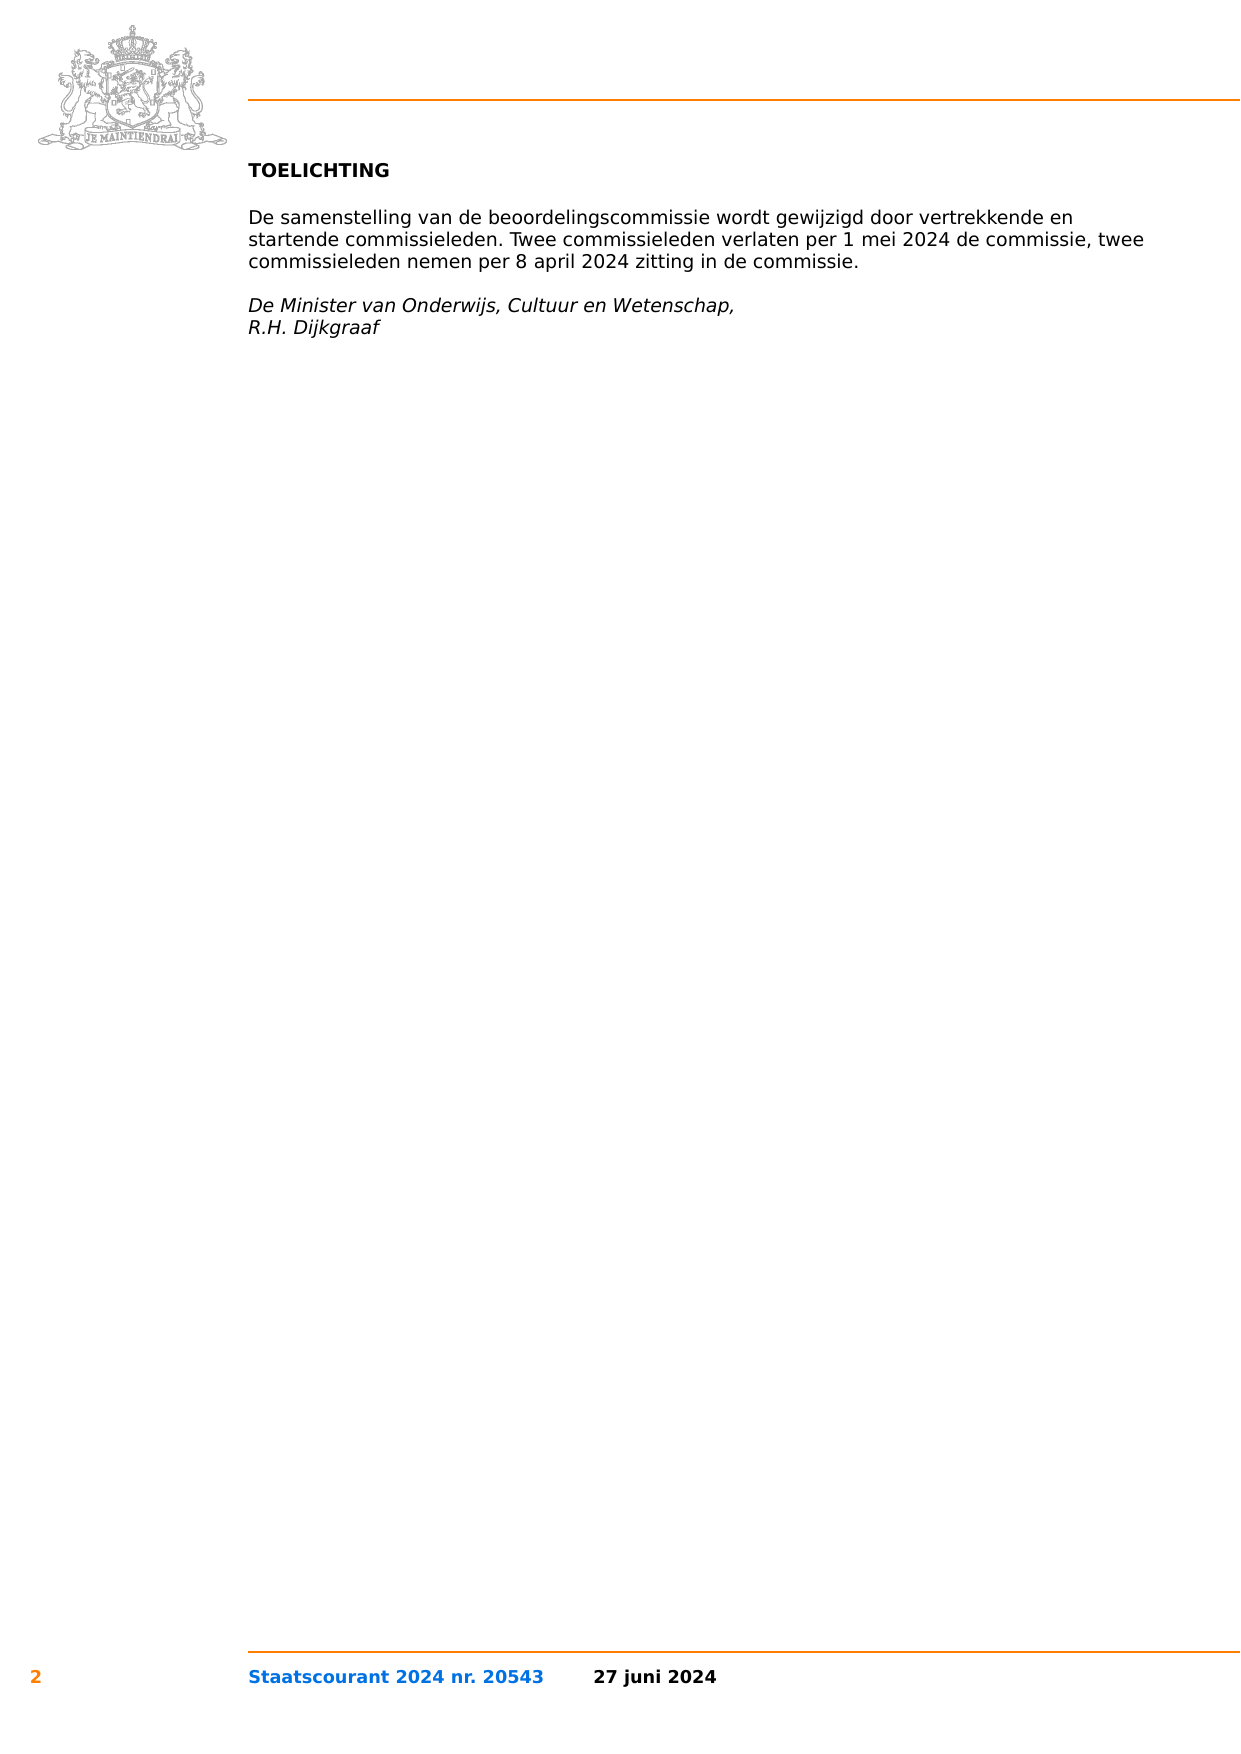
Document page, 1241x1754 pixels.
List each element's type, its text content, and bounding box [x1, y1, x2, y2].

picture [38, 25, 227, 150]
text De samenstelling van de beoordelingscommissie wordt gewijzigd door vertrekkende en startende commissieleden. Twee commissieleden verlaten per 1 mei 2024 de commissie, twee commissieleden nemen per 8 april 2024 zitting in de commissie. [248, 207, 1163, 273]
subtitle TOELICHTING [248, 160, 1163, 182]
text De Minister van Onderwijs, Cultuur en Wetenschap, R.H. Dijkgraaf [248, 295, 1163, 339]
